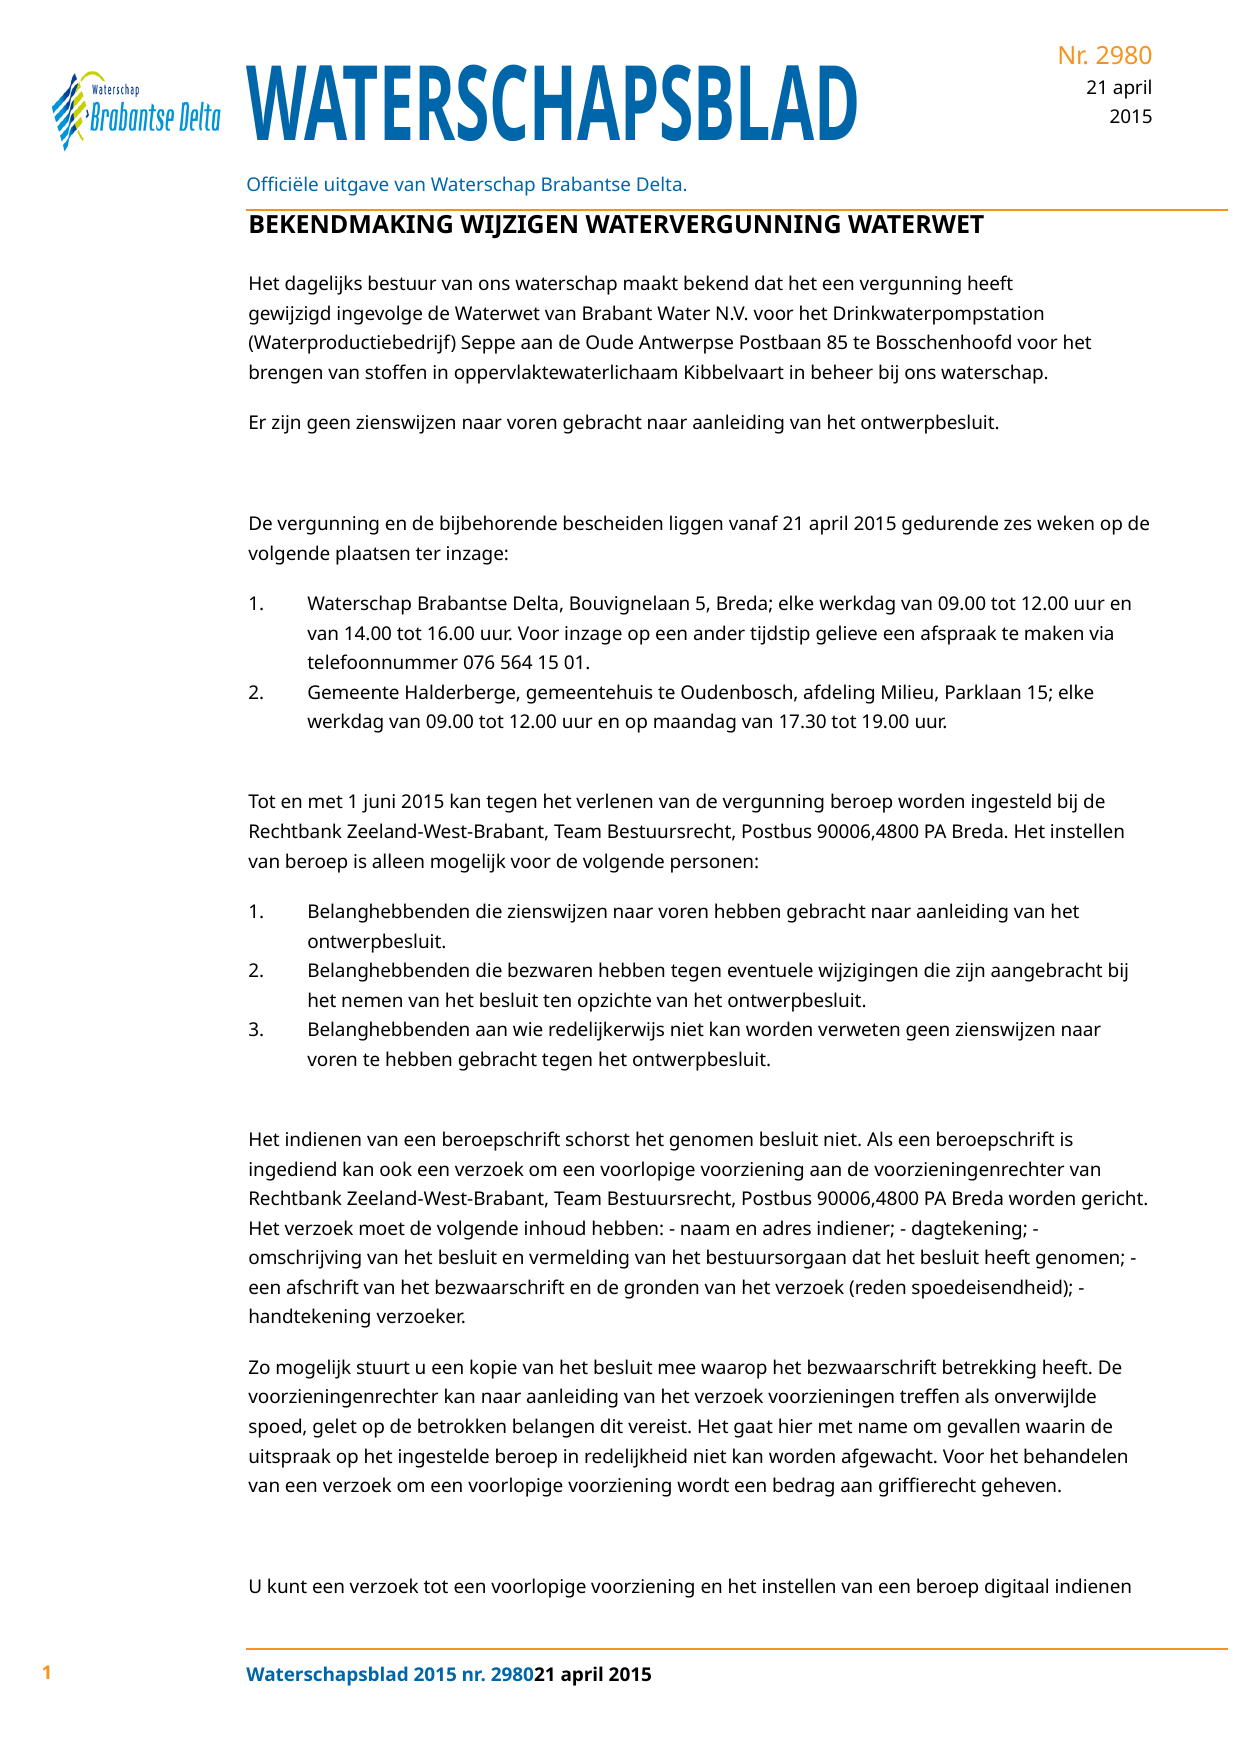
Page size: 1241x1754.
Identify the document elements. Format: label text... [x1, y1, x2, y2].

text De vergunning en de bijbehorende bescheiden liggen vanaf 21 april 2015 gedurende zes weken op de volgende plaatsen ter inzage: [248, 510, 1152, 566]
text Tot en met 1 juni 2015 kan tegen het verlenen van de vergunning beroep worden ingesteld bij de Rechtbank Zeeland-West-Brabant, Team Bestuursrecht, Postbus 90006,4800 PA Breda. Het instellen van beroep is alleen mogelijk voor de volgende personen: [248, 789, 1152, 873]
text U kunt een verzoek tot een voorlopige voorziening en het instellen van een beroep digitaal indienen [248, 1573, 1152, 1599]
list Belanghebbenden die zienswijzen naar voren hebben gebracht naar aanleiding van het ontwerpbesluit. [248, 898, 1152, 953]
list Belanghebbenden die bezwaren hebben tegen eventuele wijzigingen die zijn aangebracht bij het nemen van het besluit ten opzichte van het ontwerpbesluit. [248, 957, 1152, 1013]
list Gemeente Halderberge, gemeentehuis te Oudenbosch, afdeling Milieu, Parklaan 15; elke werkdag van 09.00 tot 12.00 uur en op maandag van 17.30 tot 19.00 uur. [248, 679, 1152, 734]
list Waterschap Brabantse Delta, Bouvignelaan 5, Breda; elke werkdag van 09.00 tot 12.00 uur en van 14.00 tot 16.00 uur. Voor inzage op een ander tijdstip gelieve een afspraak te maken via telefoonnummer 076 564 15 01. [248, 590, 1152, 675]
list Belanghebbenden aan wie redelijkerwijs niet kan worden verweten geen zienswijzen naar voren te hebben gebracht tegen het ontwerpbesluit. [248, 1017, 1152, 1072]
text Er zijn geen zienswijzen naar voren gebracht naar aanleiding van het ontwerpbesluit. [248, 409, 1152, 435]
text Het dagelijks bestuur van ons waterschap maakt bekend dat het een vergunning heeft gewijzigd ingevolge de Waterwet van Brabant Water N.V. voor het Drinkwaterpompstation (Waterproductiebedrijf) Seppe aan de Oude Antwerpse Postbaan 85 te Bosschenhoofd voor het brengen van stoffen in oppervlaktewaterlichaam Kibbelvaart in beheer bij ons waterschap. [248, 270, 1152, 385]
text BEKENDMAKING WIJZIGEN WATERVERGUNNING WATERWET [248, 211, 1152, 241]
picture [41, 47, 231, 172]
text Het indienen van een beroepschrift schorst het genomen besluit niet. Als een beroepschrift is ingediend kan ook een verzoek om een voorlopige voorziening aan de voorzieningenrechter van Rechtbank Zeeland-West-Brabant, Team Bestuursrecht, Postbus 90006,4800 PA Breda worden gericht. Het verzoek moet de volgende inhoud hebben: - naam en adres indiener; - dagtekening; - omschrijving van het besluit en vermelding van het bestuursorgaan dat het besluit heeft genomen; - een afschrift van het bezwaarschrift en de gronden van het verzoek (reden spoedeisendheid); - handtekening verzoeker. [248, 1126, 1152, 1329]
text Zo mogelijk stuurt u een kopie van het besluit mee waarop het bezwaarschrift betrekking heeft. De voorzieningenrechter kan naar aanleiding van het verzoek voorzieningen treffen als onverwijlde spoed, gelet op de betrokken belangen dit vereist. Het gaat hier met name om gevallen waarin de uitspraak op het ingestelde beroep in redelijkheid niet kan worden afgewacht. Voor het behandelen van een verzoek om een voorlopige voorziening wordt een bedrag aan griffierecht geheven. [248, 1354, 1152, 1498]
